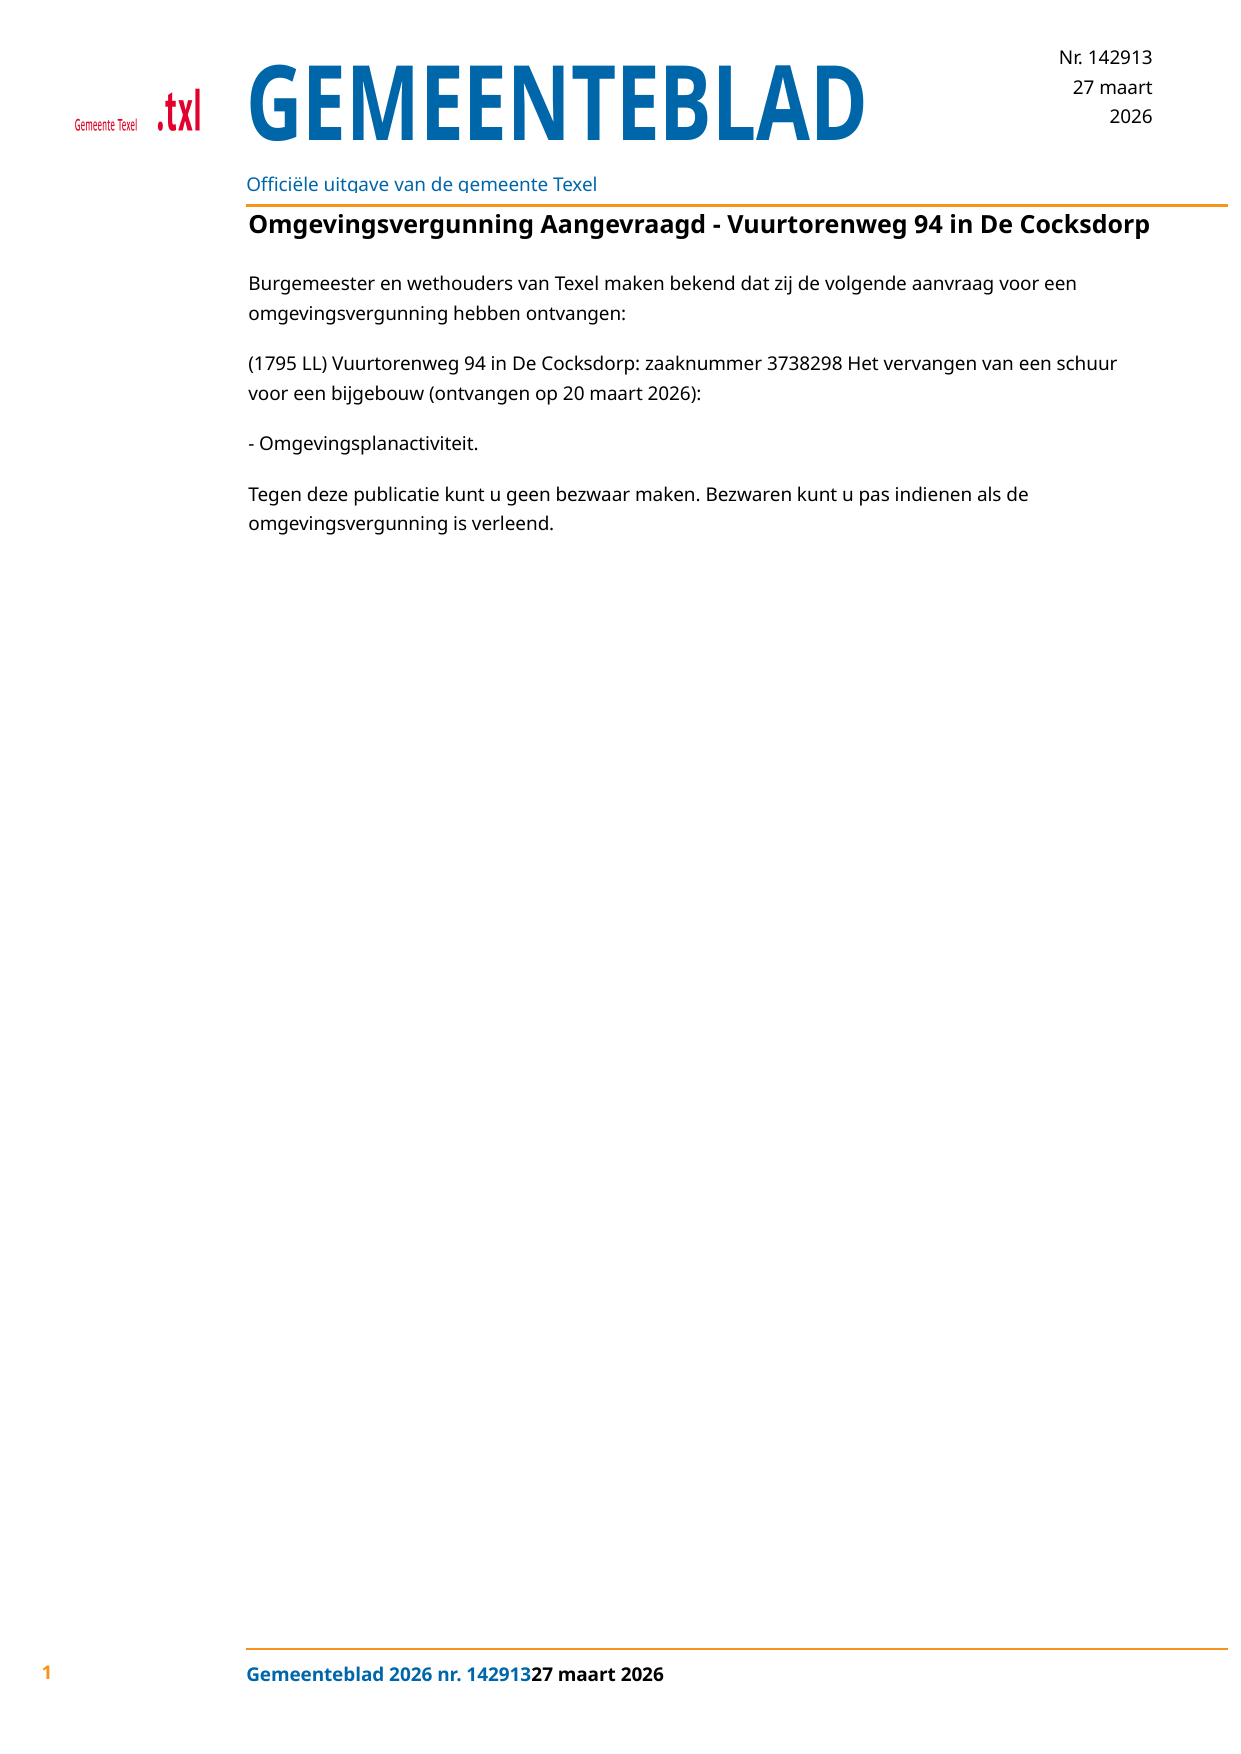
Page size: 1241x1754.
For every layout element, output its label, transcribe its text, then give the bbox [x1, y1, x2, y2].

picture [41, 47, 231, 172]
text (1795 LL) Vuurtorenweg 94 in De Cocksdorp: zaaknummer 3738298 Het vervangen van een schuur voor een bijgebouw (ontvangen op 20 maart 2026): [248, 350, 1152, 406]
text Tegen deze publicatie kunt u geen bezwaar maken. Bezwaren kunt u pas indienen als de omgevingsvergunning is verleend. [248, 481, 1152, 536]
text Burgemeester en wethouders van Texel maken bekend dat zij de volgende aanvraag voor een omgevingsvergunning hebben ontvangen: [248, 270, 1152, 326]
text Omgevingsvergunning Aangevraagd - Vuurtorenweg 94 in De Cocksdorp [248, 207, 1152, 241]
text - Omgevingsplanactiviteit. [248, 430, 1152, 456]
